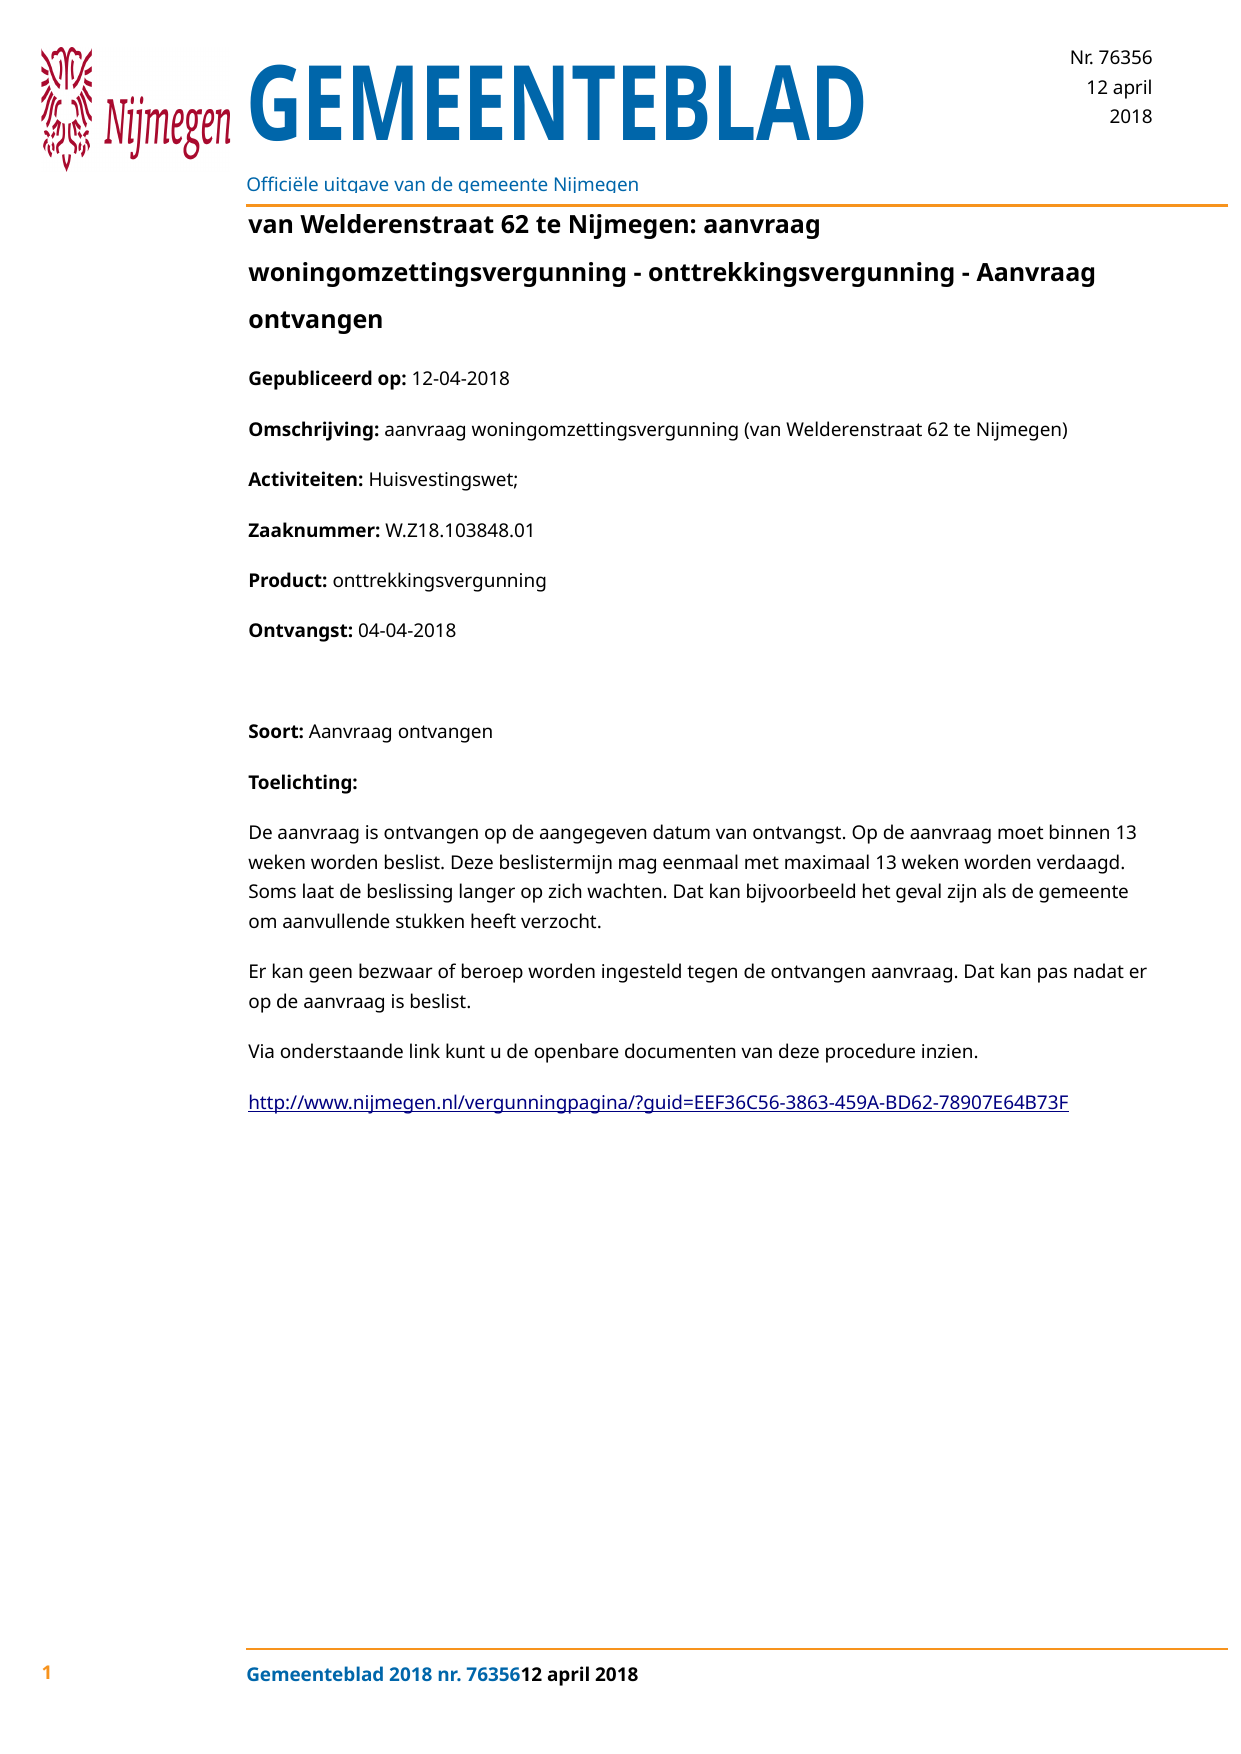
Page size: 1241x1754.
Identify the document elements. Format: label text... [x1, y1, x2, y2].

text Zaaknummer: W.Z18.103848.01 [248, 517, 1152, 542]
text De aanvraag is ontvangen op de aangegeven datum van ontvangst. Op de aanvraag moet binnen 13 weken worden beslist. Deze beslistermijn mag eenmaal met maximaal 13 weken worden verdaagd. Soms laat de beslissing langer op zich wachten. Dat kan bijvoorbeeld het geval zijn als de gemeente om aanvullende stukken heeft verzocht. [248, 819, 1152, 934]
text van Welderenstraat 62 te Nijmegen: aanvraag woningomzettingsvergunning - onttrekkingsvergunning - Aanvraag ontvangen [248, 207, 1152, 336]
text Er kan geen bezwaar of beroep worden ingesteld tegen de ontvangen aanvraag. Dat kan pas nadat er op de aanvraag is beslist. [248, 958, 1152, 1014]
text Product: onttrekkingsvergunning [248, 567, 1152, 593]
text Soort: Aanvraag ontvangen [248, 718, 1152, 744]
picture [41, 47, 231, 172]
text Gepubliceerd op: 12-04-2018 [248, 366, 1152, 391]
text Via onderstaande link kunt u de openbare documenten van deze procedure inzien. [248, 1038, 1152, 1064]
text Omschrijving: aanvraag woningomzettingsvergunning (van Welderenstraat 62 te Nijmegen) [248, 416, 1152, 442]
text http://www.nijmegen.nl/vergunningpagina/?guid=EEF36C56-3863-459A-BD62-78907E64B73F [248, 1089, 1152, 1114]
text Activiteiten: Huisvestingswet; [248, 466, 1152, 492]
text Ontvangst: 04-04-2018 [248, 618, 1152, 643]
text Toelichting: [248, 769, 1152, 794]
